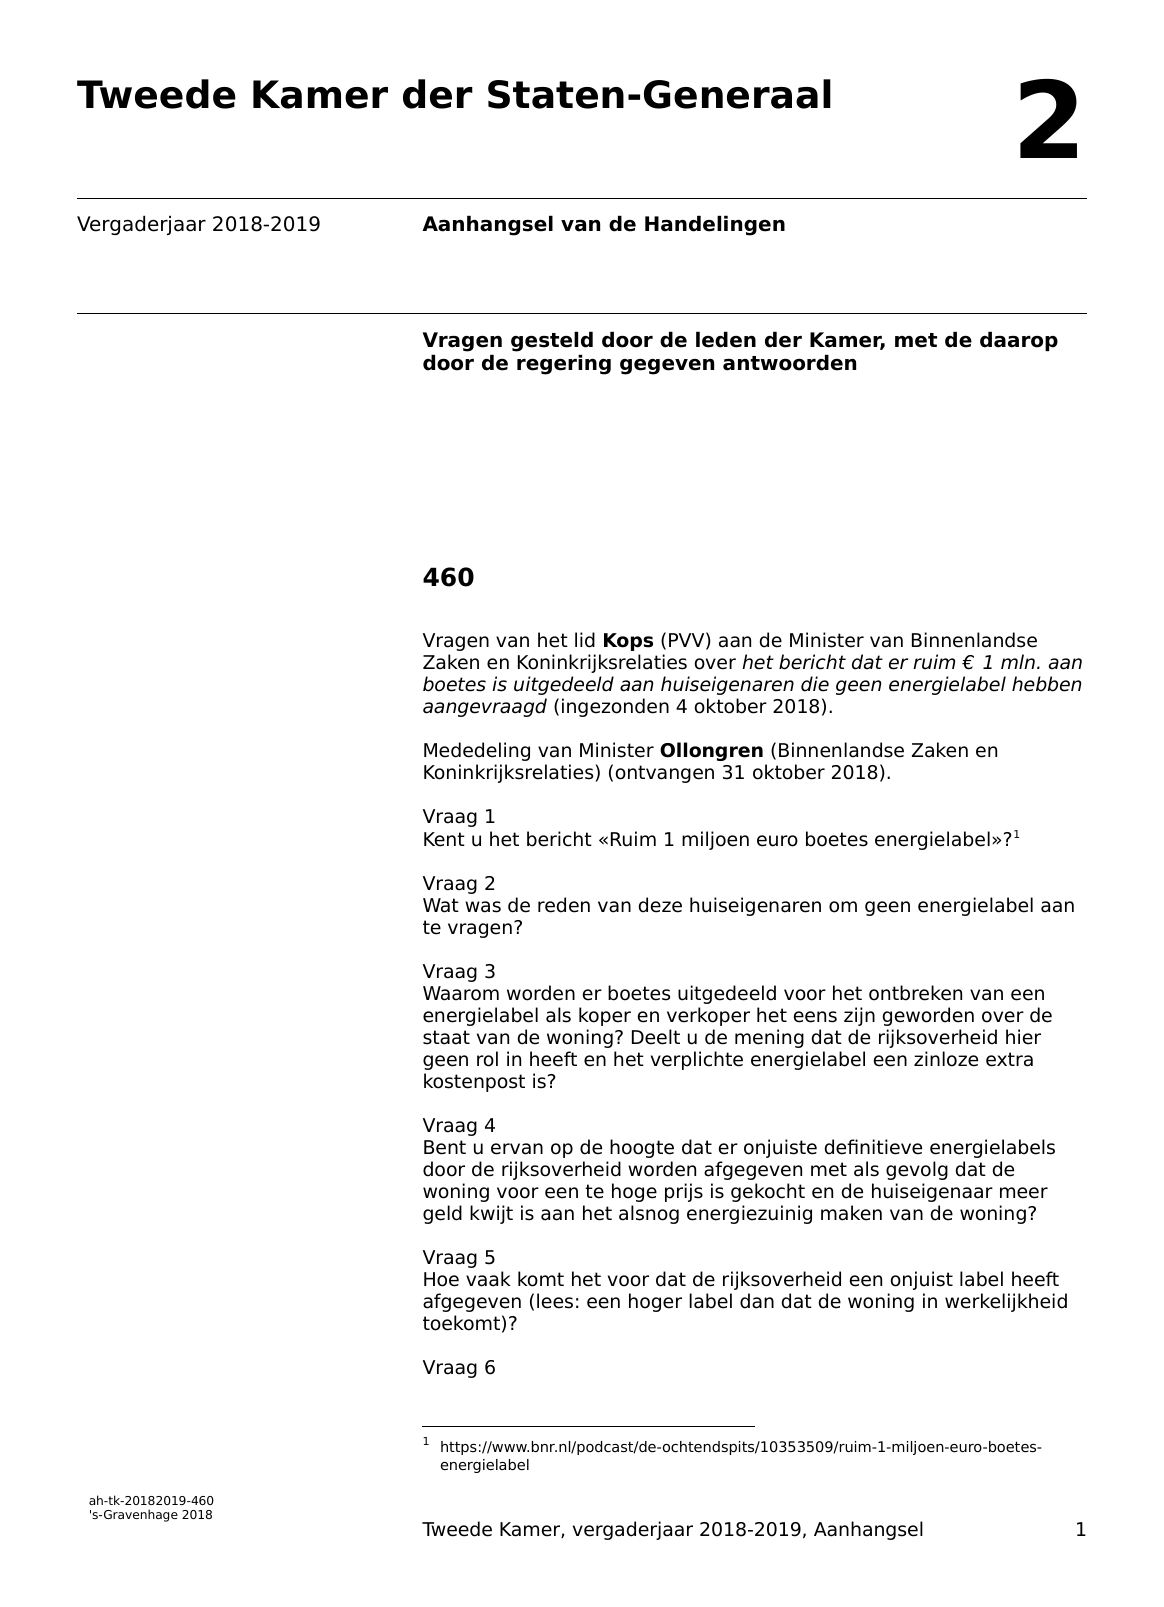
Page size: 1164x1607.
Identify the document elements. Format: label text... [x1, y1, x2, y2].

text 460 [422, 563, 1087, 592]
table_header 2 [886, 59, 1087, 198]
text ah-tk-20182019-460 [88, 1494, 323, 1508]
table_cell Vragen gesteld door de leden der Kamer, met de daarop door de regering gegeven antwoorden [422, 314, 1087, 375]
text Vraag 1 [422, 806, 1087, 828]
text Vraag 2 [422, 873, 1087, 894]
table_cell [77, 314, 422, 375]
text Hoe vaak komt het voor dat de rijksoverheid een onjuist label heeft afgegeven (lees: een hoger label dan dat de woning in werkelijkheid toekomt)? [422, 1269, 1087, 1335]
text Kent u het bericht «Ruim 1 miljoen euro boetes energielabel»? [422, 828, 1087, 850]
text 's-Gravenhage 2018 [88, 1508, 323, 1522]
table_cell Vergaderjaar 2018-2019 [77, 199, 422, 313]
table_cell Aanhangsel van de Handelingen [422, 199, 1087, 313]
text https://www.bnr.nl/podcast/de-ochtendspits/10353509/ruim-1-miljoen-euro-boetes-energielabel [422, 1435, 1087, 1474]
text Vraag 4 [422, 1115, 1087, 1137]
text Vragen van het lid Kops (PVV) aan de Minister van Binnenlandse Zaken en Koninkrijksrelaties over het bericht dat er ruim € 1 mln. aan boetes is uitgedeeld aan huiseigenaren die geen energielabel hebben aangevraagd (ingezonden 4 oktober 2018). [422, 630, 1087, 718]
text Vraag 5 [422, 1247, 1087, 1269]
text Vraag 3 [422, 961, 1087, 983]
table_header Tweede Kamer der Staten-Generaal [77, 59, 886, 198]
text Waarom worden er boetes uitgedeeld voor het ontbreken van een energielabel als koper en verkoper het eens zijn geworden over de staat van de woning? Deelt u de mening dat de rijksoverheid hier geen rol in heeft en het verplichte energielabel een zinloze extra kostenpost is? [422, 983, 1087, 1093]
text Bent u ervan op de hoogte dat er onjuiste definitieve energielabels door de rijksoverheid worden afgegeven met als gevolg dat de woning voor een te hoge prijs is gekocht en de huiseigenaar meer geld kwijt is aan het alsnog energiezuinig maken van de woning? [422, 1137, 1087, 1225]
text Vraag 6 [422, 1357, 1087, 1379]
text Wat was de reden van deze huiseigenaren om geen energielabel aan te vragen? [422, 894, 1087, 938]
text Mededeling van Minister Ollongren (Binnenlandse Zaken en Koninkrijksrelaties) (ontvangen 31 oktober 2018). [422, 740, 1087, 784]
